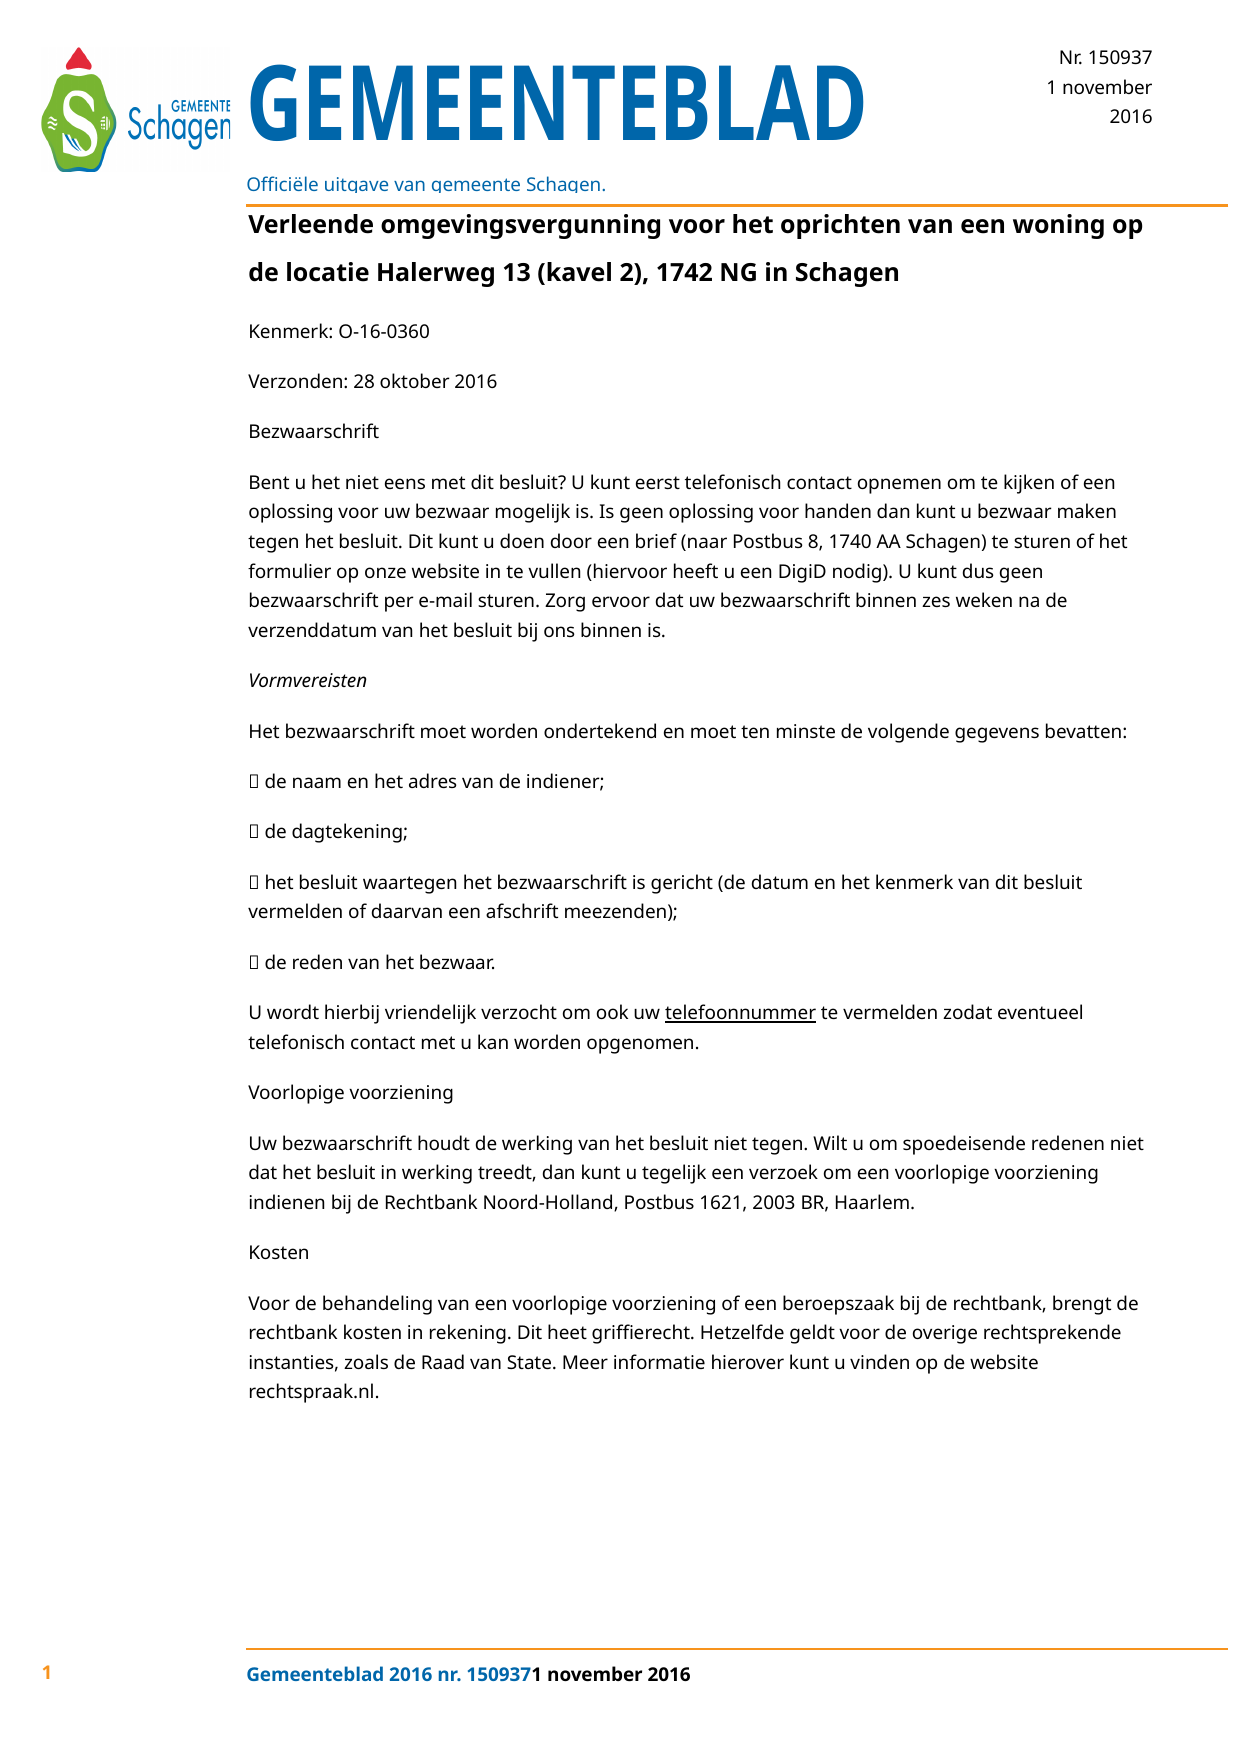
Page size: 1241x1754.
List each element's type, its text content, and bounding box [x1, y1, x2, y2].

text Bezwaarschrift [248, 419, 1152, 444]
text  de naam en het adres van de indiener; [248, 768, 1152, 794]
text Kosten [248, 1239, 1152, 1265]
text Het bezwaarschrift moet worden ondertekend en moet ten minste de volgende gegevens bevatten: [248, 718, 1152, 744]
picture [41, 47, 231, 172]
text Voorlopige voorziening [248, 1079, 1152, 1105]
text Verzonden: 28 oktober 2016 [248, 368, 1152, 394]
text  de reden van het bezwaar. [248, 949, 1152, 975]
text U wordt hierbij vriendelijk verzocht om ook uw telefoonnummer te vermelden zodat eventueel telefonisch contact met u kan worden opgenomen. [248, 999, 1152, 1055]
text  de dagtekening; [248, 819, 1152, 844]
text Uw bezwaarschrift houdt de werking van het besluit niet tegen. Wilt u om spoedeisende redenen niet dat het besluit in werking treedt, dan kunt u tegelijk een verzoek om een voorlopige voorziening indienen bij de Rechtbank Noord-Holland, Postbus 1621, 2003 BR, Haarlem. [248, 1130, 1152, 1215]
text Bent u het niet eens met dit besluit? U kunt eerst telefonisch contact opnemen om te kijken of een oplossing voor uw bezwaar mogelijk is. Is geen oplossing voor handen dan kunt u bezwaar maken tegen het besluit. Dit kunt u doen door een brief (naar Postbus 8, 1740 AA Schagen) te sturen of het formulier op onze website in te vullen (hiervoor heeft u een DigiD nodig). U kunt dus geen bezwaarschrift per e-mail sturen. Zorg ervoor dat uw bezwaarschrift binnen zes weken na de verzenddatum van het besluit bij ons binnen is. [248, 469, 1152, 643]
text Vormvereisten [248, 667, 1152, 693]
text Verleende omgevingsvergunning voor het oprichten van een woning op de locatie Halerweg 13 (kavel 2), 1742 NG in Schagen [248, 207, 1152, 288]
text  het besluit waartegen het bezwaarschrift is gericht (de datum en het kenmerk van dit besluit vermelden of daarvan een afschrift meezenden); [248, 869, 1152, 924]
text Voor de behandeling van een voorlopige voorziening of een beroepszaak bij de rechtbank, brengt de rechtbank kosten in rekening. Dit heet griffierecht. Hetzelfde geldt voor de overige rechtsprekende instanties, zoals de Raad van State. Meer informatie hierover kunt u vinden op de website rechtspraak.nl. [248, 1290, 1152, 1404]
text Kenmerk: O-16-0360 [248, 318, 1152, 344]
